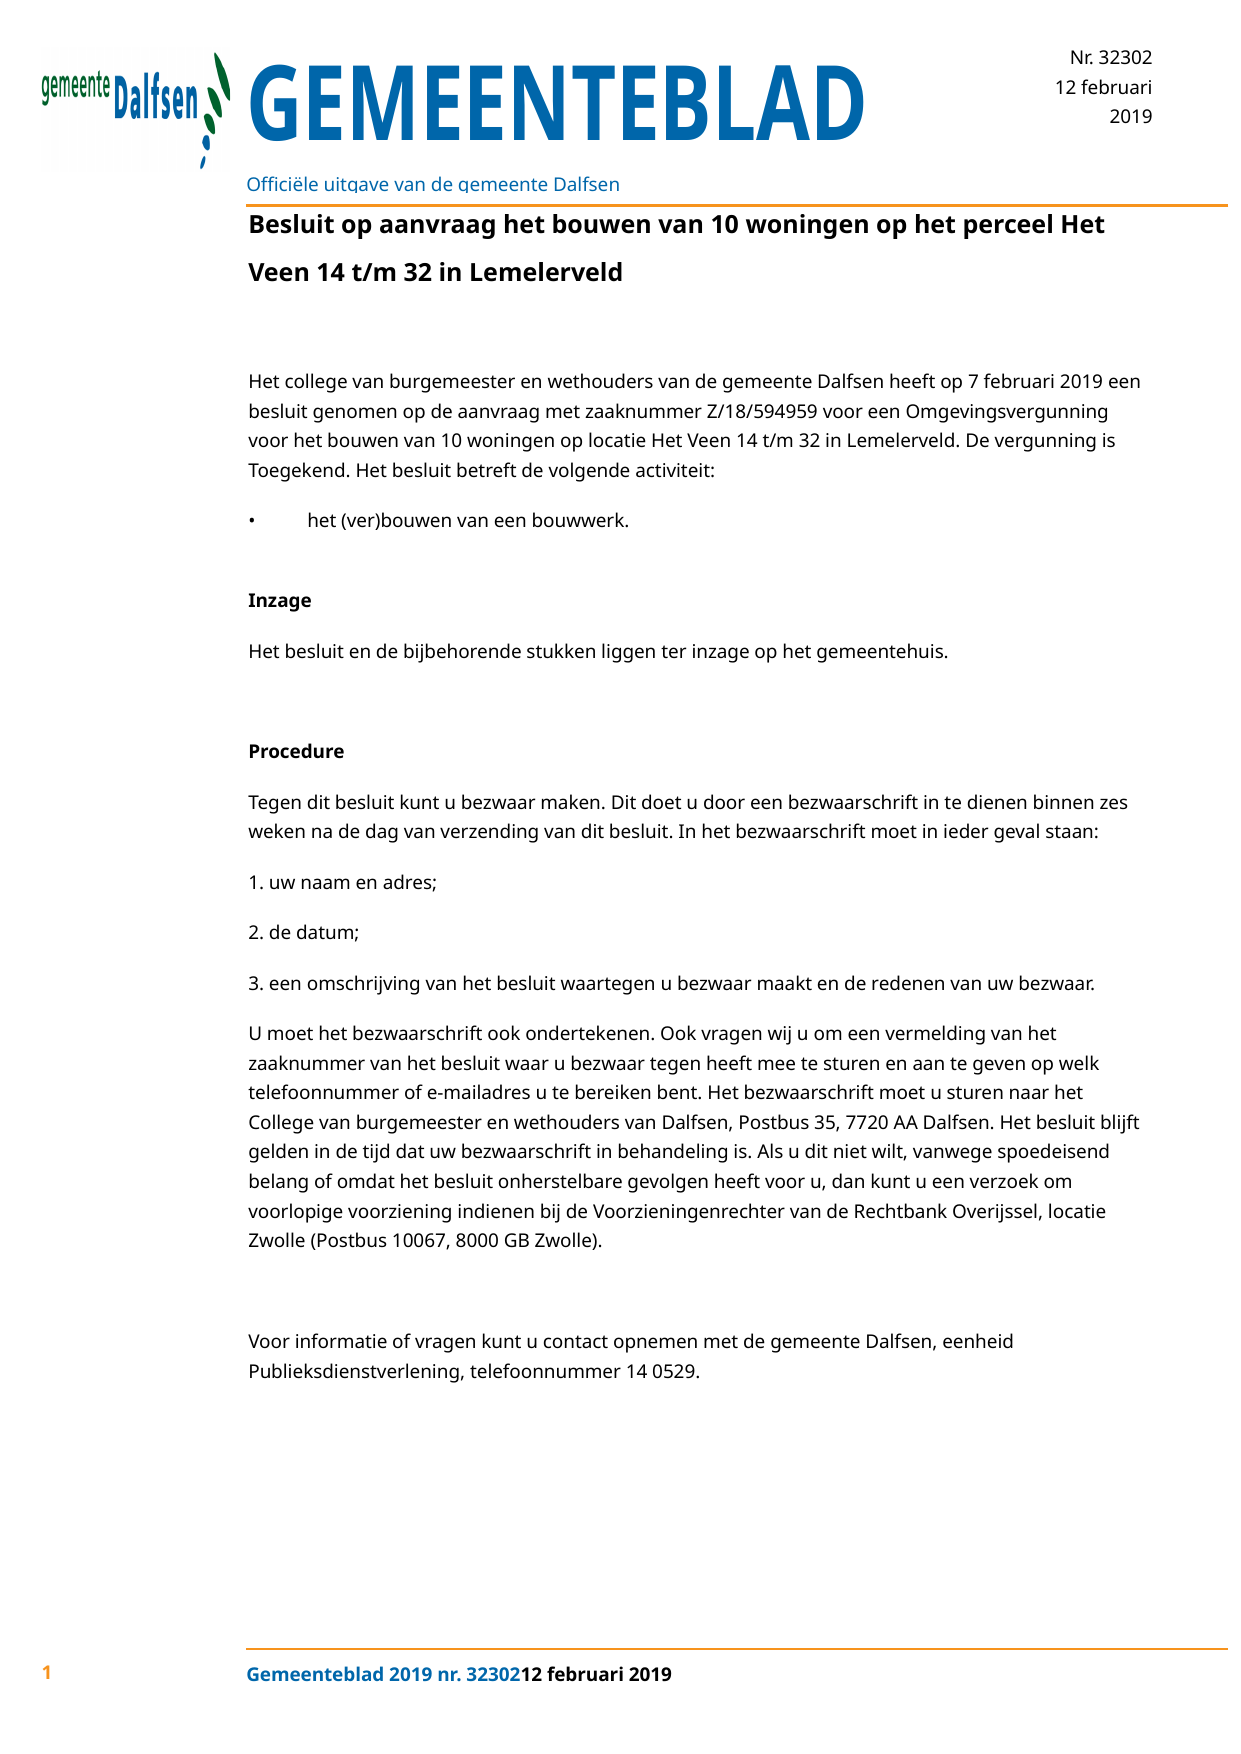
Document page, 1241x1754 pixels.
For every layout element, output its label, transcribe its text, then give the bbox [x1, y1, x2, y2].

text Het college van burgemeester en wethouders van de gemeente Dalfsen heeft op 7 februari 2019 een besluit genomen op de aanvraag met zaaknummer Z/18/594959 voor een Omgevingsvergunning voor het bouwen van 10 woningen op locatie Het Veen 14 t/m 32 in Lemelerveld. De vergunning is Toegekend. Het besluit betreft de volgende activiteit: [248, 368, 1152, 483]
list het (ver)bouwen van een bouwwerk. [248, 507, 1152, 533]
text Tegen dit besluit kunt u bezwaar maken. Dit doet u door een bezwaarschrift in te dienen binnen zes weken na de dag van verzending van dit besluit. In het bezwaarschrift moet in ieder geval staan: [248, 789, 1152, 844]
text 1. uw naam en adres; [248, 869, 1152, 895]
text Voor informatie of vragen kunt u contact opnemen met de gemeente Dalfsen, eenheid Publieksdienstverlening, telefoonnummer 14 0529. [248, 1328, 1152, 1384]
text 3. een omschrijving van het besluit waartegen u bezwaar maakt en de redenen van uw bezwaar. [248, 970, 1152, 996]
text U moet het bezwaarschrift ook ondertekenen. Ook vragen wij u om een vermelding van het zaaknummer van het besluit waar u bezwaar tegen heeft mee te sturen en aan te geven op welk telefoonnummer of e-mailadres u te bereiken bent. Het bezwaarschrift moet u sturen naar het College van burgemeester en wethouders van Dalfsen, Postbus 35, 7720 AA Dalfsen. Het besluit blijft gelden in de tijd dat uw bezwaarschrift in behandeling is. Als u dit niet wilt, vanwege spoedeisend belang of omdat het besluit onherstelbare gevolgen heeft voor u, dan kunt u een verzoek om voorlopige voorziening indienen bij de Voorzieningenrechter van de Rechtbank Overijssel, locatie Zwolle (Postbus 10067, 8000 GB Zwolle). [248, 1020, 1152, 1253]
text Besluit op aanvraag het bouwen van 10 woningen op het perceel Het Veen 14 t/m 32 in Lemelerveld [248, 207, 1152, 288]
text 2. de datum; [248, 919, 1152, 945]
picture [41, 47, 231, 172]
text Inzage [248, 587, 1152, 613]
text Procedure [248, 739, 1152, 764]
text Het besluit en de bijbehorende stukken liggen ter inzage op het gemeentehuis. [248, 638, 1152, 664]
